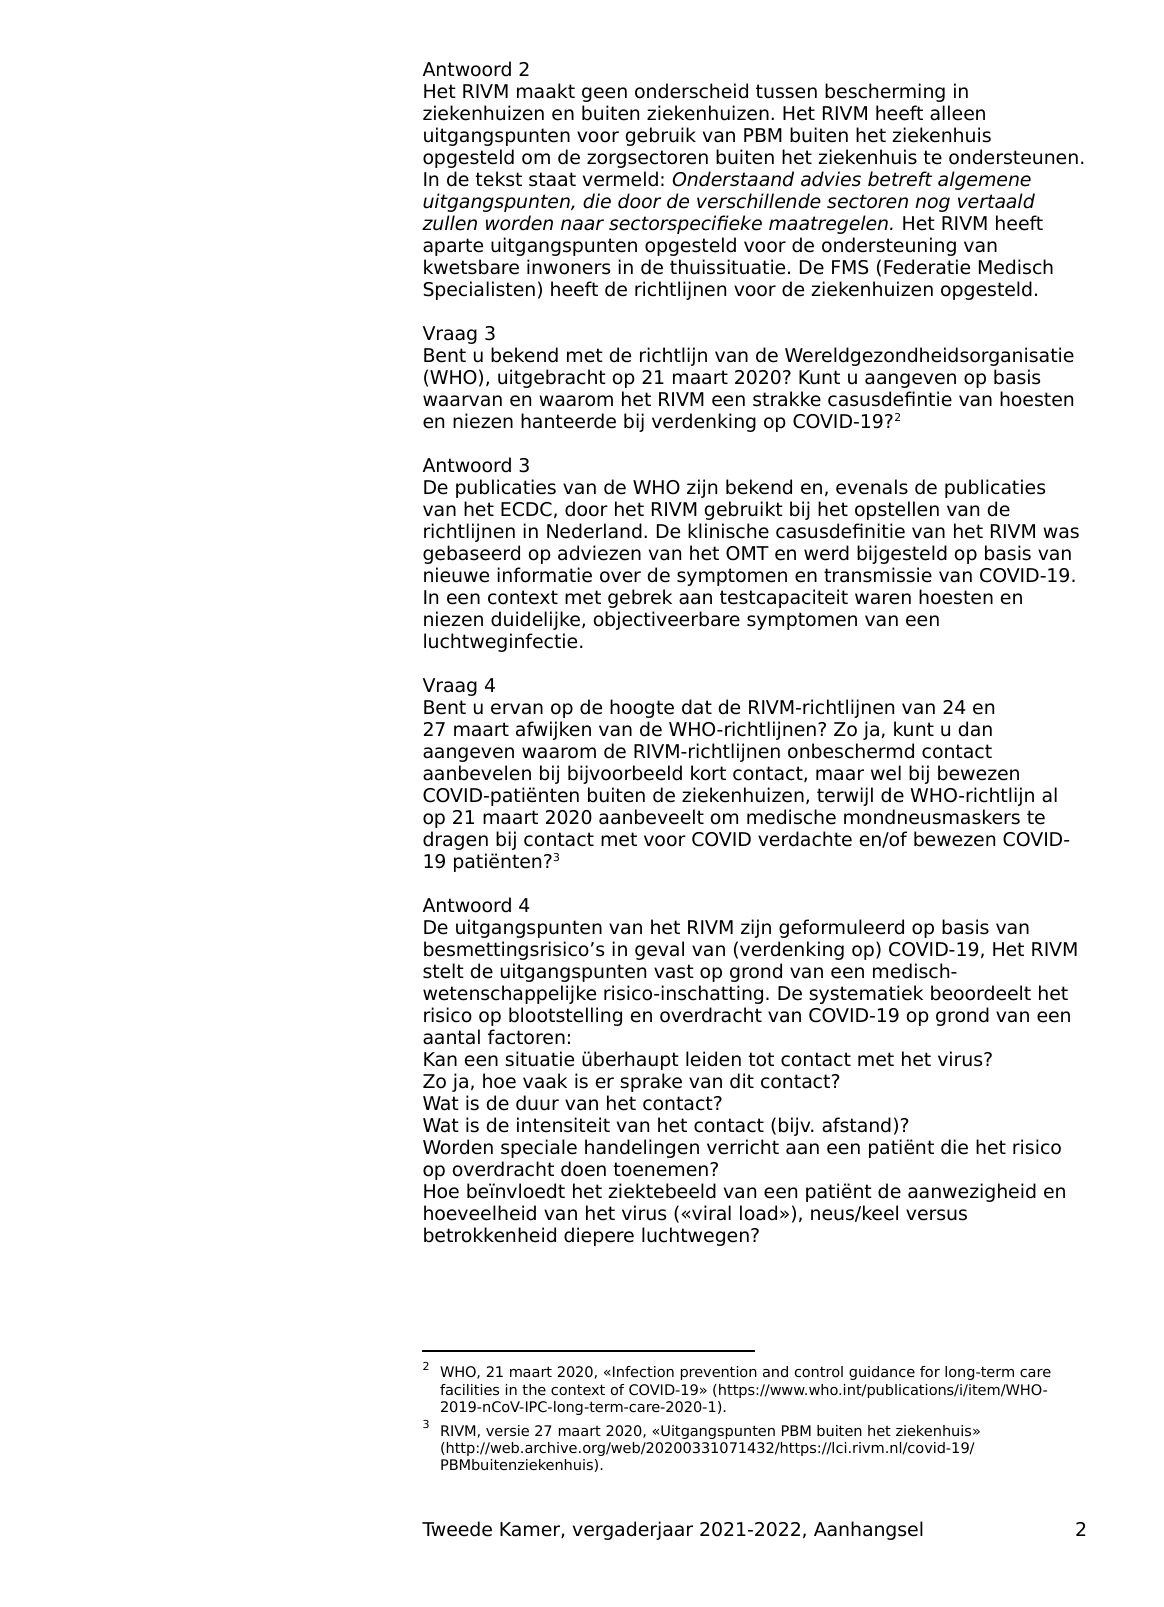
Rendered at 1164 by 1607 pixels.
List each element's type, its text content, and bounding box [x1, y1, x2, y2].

text Antwoord 2 [422, 59, 1087, 81]
text Wat is de duur van het contact? [422, 1093, 1087, 1115]
text Antwoord 4 [422, 895, 1087, 917]
text Bent u bekend met de richtlijn van de Wereldgezondheidsorganisatie (WHO), uitgebracht op 21 maart 2020? Kunt u aangeven op basis waarvan en waarom het RIVM een strakke casusdefintie van hoesten en niezen hanteerde bij verdenking op COVID-19? [422, 345, 1087, 433]
text RIVM, versie 27 maart 2020, «Uitgangspunten PBM buiten het ziekenhuis» (http://web.archive.org/web/20200331071432/https://lci.rivm.nl/covid-19/PBMbuitenziekenhuis). [422, 1418, 1087, 1474]
text De uitgangspunten van het RIVM zijn geformuleerd op basis van besmettingsrisico’s in geval van (verdenking op) COVID-19, Het RIVM stelt de uitgangspunten vast op grond van een medisch-wetenschappelijke risico-inschatting. De systematiek beoordeelt het risico op blootstelling en overdracht van COVID-19 op grond van een aantal factoren: [422, 917, 1087, 1049]
text Worden speciale handelingen verricht aan een patiënt die het risico op overdracht doen toenemen? [422, 1137, 1087, 1181]
text Wat is de intensiteit van het contact (bijv. afstand)? [422, 1115, 1087, 1137]
text WHO, 21 maart 2020, «Infection prevention and control guidance for long-term care facilities in the context of COVID-19» (https://www.who.int/publications/i/item/WHO-2019-nCoV-IPC-long-term-care-2020-1). [422, 1360, 1087, 1416]
text De publicaties van de WHO zijn bekend en, evenals de publicaties van het ECDC, door het RIVM gebruikt bij het opstellen van de richtlijnen in Nederland. De klinische casusdefinitie van het RIVM was gebaseerd op adviezen van het OMT en werd bijgesteld op basis van nieuwe informatie over de symptomen en transmissie van COVID-19. In een context met gebrek aan testcapaciteit waren hoesten en niezen duidelijke, objectiveerbare symptomen van een luchtweginfectie. [422, 477, 1087, 653]
text Zo ja, hoe vaak is er sprake van dit contact? [422, 1071, 1087, 1093]
text Hoe beïnvloedt het ziektebeeld van een patiënt de aanwezigheid en hoeveelheid van het virus («viral load»), neus/keel versus betrokkenheid diepere luchtwegen? [422, 1181, 1087, 1247]
text Bent u ervan op de hoogte dat de RIVM-richtlijnen van 24 en 27 maart afwijken van de WHO-richtlijnen? Zo ja, kunt u dan aangeven waarom de RIVM-richtlijnen onbeschermd contact aanbevelen bij bijvoorbeeld kort contact, maar wel bij bewezen COVID-patiënten buiten de ziekenhuizen, terwijl de WHO-richtlijn al op 21 maart 2020 aanbeveelt om medische mondneusmaskers te dragen bij contact met voor COVID verdachte en/of bewezen COVID-19 patiënten? [422, 697, 1087, 873]
text Het RIVM maakt geen onderscheid tussen bescherming in ziekenhuizen en buiten ziekenhuizen. Het RIVM heeft alleen uitgangspunten voor gebruik van PBM buiten het ziekenhuis opgesteld om de zorgsectoren buiten het ziekenhuis te ondersteunen. In de tekst staat vermeld: Onderstaand advies betreft algemene uitgangspunten, die door de verschillende sectoren nog vertaald zullen worden naar sectorspecifieke maatregelen. Het RIVM heeft aparte uitgangspunten opgesteld voor de ondersteuning van kwetsbare inwoners in de thuissituatie. De FMS (Federatie Medisch Specialisten) heeft de richtlijnen voor de ziekenhuizen opgesteld. [422, 81, 1087, 301]
text Vraag 3 [422, 323, 1087, 345]
text Kan een situatie überhaupt leiden tot contact met het virus? [422, 1049, 1087, 1071]
text Antwoord 3 [422, 455, 1087, 477]
text Vraag 4 [422, 675, 1087, 697]
